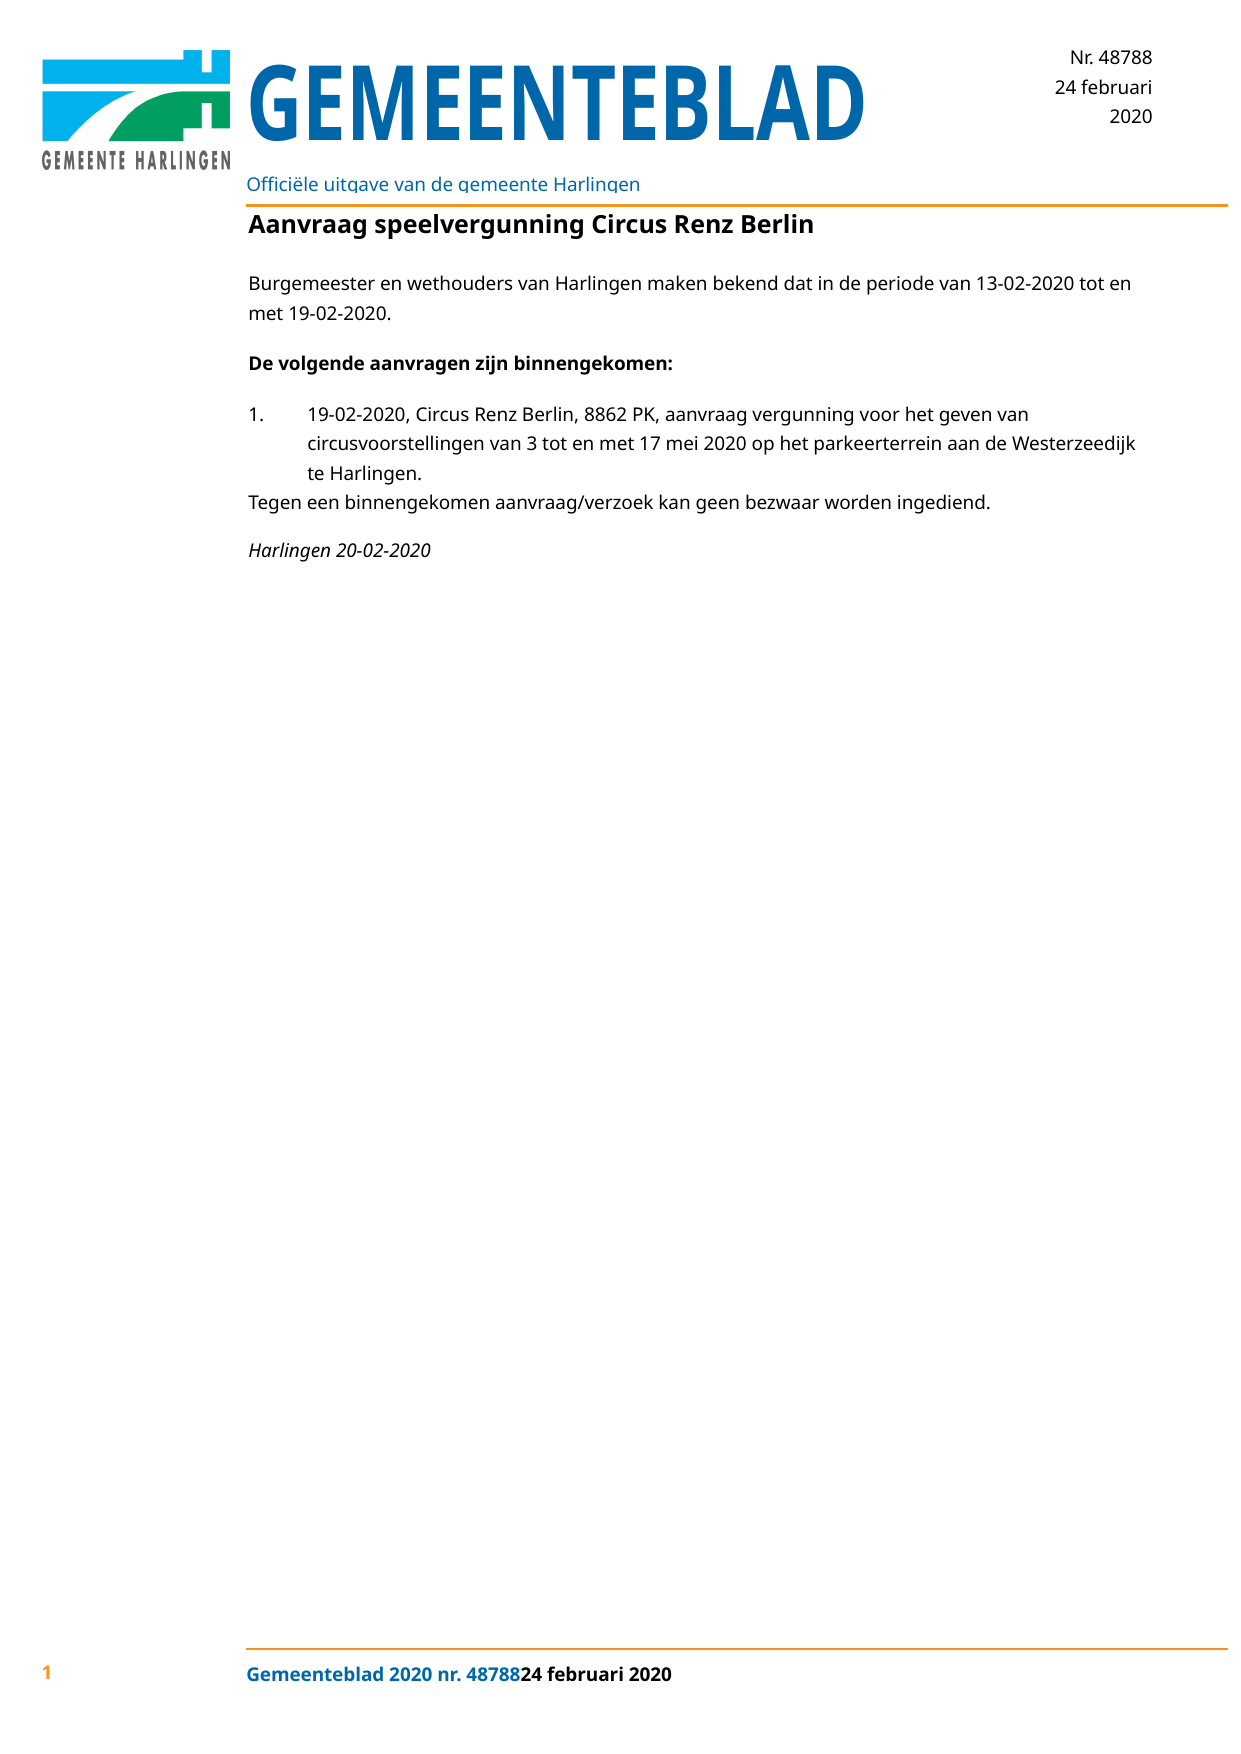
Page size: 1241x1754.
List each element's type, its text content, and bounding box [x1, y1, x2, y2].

list 19-02-2020, Circus Renz Berlin, 8862 PK, aanvraag vergunning voor het geven van circusvoorstellingen van 3 tot en met 17 mei 2020 op het parkeerterrein aan de Westerzeedijk te Harlingen. [248, 401, 1152, 486]
picture [41, 47, 231, 172]
text Aanvraag speelvergunning Circus Renz Berlin [248, 207, 1152, 241]
text Burgemeester en wethouders van Harlingen maken bekend dat in de periode van 13-02-2020 tot en met 19-02-2020. [248, 270, 1152, 326]
text Harlingen 20-02-2020 [248, 537, 1152, 563]
text Tegen een binnengekomen aanvraag/verzoek kan geen bezwaar worden ingediend. [248, 489, 1152, 515]
text De volgende aanvragen zijn binnengekomen: [248, 350, 1152, 376]
